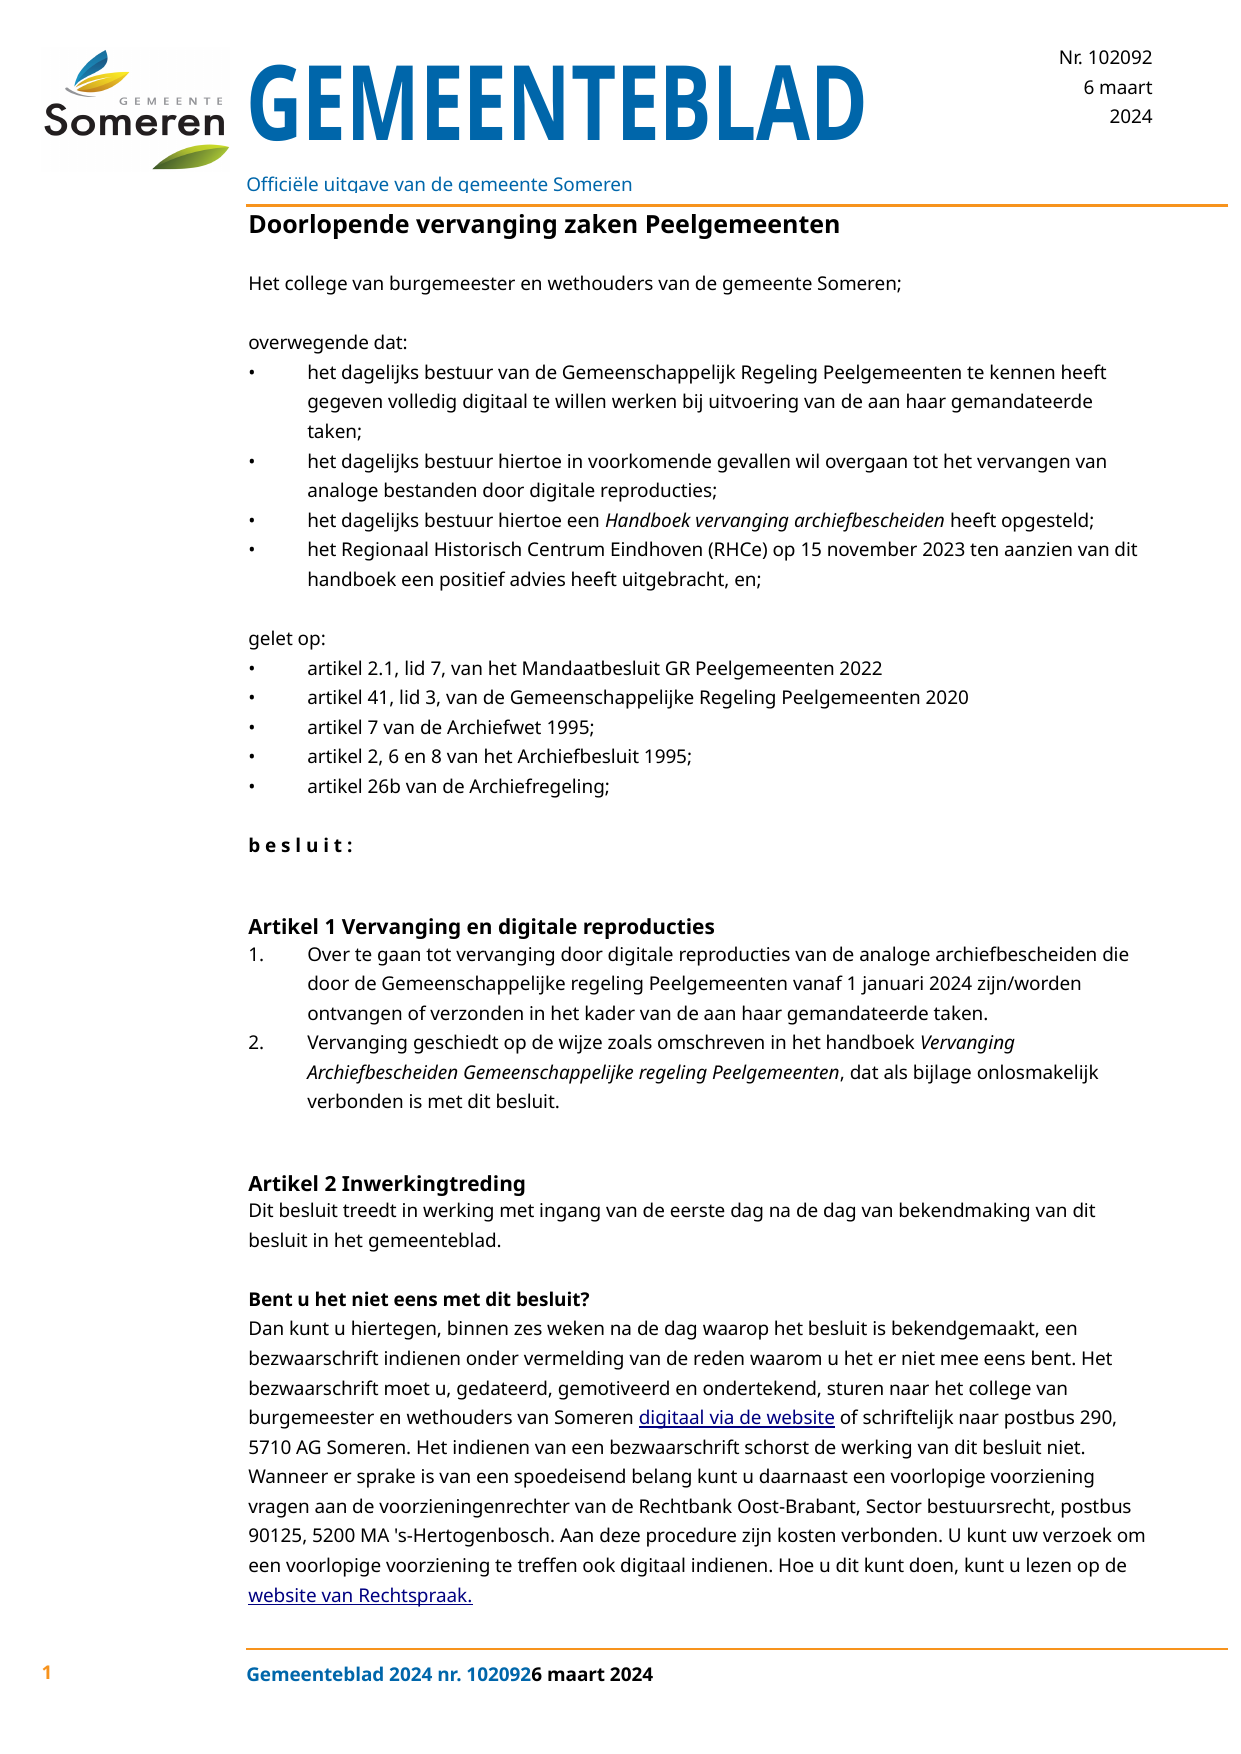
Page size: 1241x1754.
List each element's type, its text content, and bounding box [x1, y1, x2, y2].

text Doorlopende vervanging zaken Peelgemeenten [248, 207, 1152, 241]
list het dagelijks bestuur van de Gemeenschappelijk Regeling Peelgemeenten te kennen heeft gegeven volledig digitaal te willen werken bij uitvoering van de aan haar gemandateerde taken; [248, 359, 1152, 444]
list artikel 2.1, lid 7, van het Mandaatbesluit GR Peelgemeenten 2022 [248, 655, 1152, 681]
text b e s l u i t : [248, 832, 1152, 858]
text Artikel 1 Vervanging en digitale reproducties [248, 912, 1152, 941]
text overwegende dat: [248, 329, 1152, 355]
list artikel 2, 6 en 8 van het Archiefbesluit 1995; [248, 744, 1152, 769]
text gelet op: [248, 625, 1152, 651]
list artikel 41, lid 3, van de Gemeenschappelijke Regeling Peelgemeenten 2020 [248, 684, 1152, 710]
text Dit besluit treedt in werking met ingang van de eerste dag na de dag van bekendmaking van dit besluit in het gemeenteblad. [248, 1197, 1152, 1252]
list het dagelijks bestuur hiertoe in voorkomende gevallen wil overgaan tot het vervangen van analoge bestanden door digitale reproducties; [248, 448, 1152, 503]
list artikel 7 van de Archiefwet 1995; [248, 714, 1152, 740]
text Wanneer er sprake is van een spoedeisend belang kunt u daarnaast een voorlopige voorziening vragen aan de voorzieningenrechter van de Rechtbank Oost-Brabant, Sector bestuursrecht, postbus 90125, 5200 MA 's-Hertogenbosch. Aan deze procedure zijn kosten verbonden. U kunt uw verzoek om een voorlopige voorziening te treffen ook digitaal indienen. Hoe u dit kunt doen, kunt u lezen op de website van Rechtspraak. [248, 1463, 1152, 1607]
text Dan kunt u hiertegen, binnen zes weken na de dag waarop het besluit is bekendgemaakt, een bezwaarschrift indienen onder vermelding van de reden waarom u het er niet mee eens bent. Het bezwaarschrift moet u, gedateerd, gemotiveerd en ondertekend, sturen naar het college van burgemeester en wethouders van Someren digitaal via de website of schriftelijk naar postbus 290, 5710 AG Someren. Het indienen van een bezwaarschrift schorst de werking van dit besluit niet. [248, 1316, 1152, 1459]
text Het college van burgemeester en wethouders van de gemeente Someren; [248, 270, 1152, 296]
list het dagelijks bestuur hiertoe een Handboek vervanging archiefbescheiden heeft opgesteld; [248, 507, 1152, 533]
list artikel 26b van de Archiefregeling; [248, 773, 1152, 799]
text Bent u het niet eens met dit besluit? [248, 1286, 1152, 1312]
text Artikel 2 Inwerkingtreding [248, 1169, 1152, 1197]
list het Regionaal Historisch Centrum Eindhoven (RHCe) op 15 november 2023 ten aanzien van dit handboek een positief advies heeft uitgebracht, en; [248, 537, 1152, 592]
list Over te gaan tot vervanging door digitale reproducties van de analoge archiefbescheiden die door de Gemeenschappelijke regeling Peelgemeenten vanaf 1 januari 2024 zijn/worden ontvangen of verzonden in het kader van de aan haar gemandateerde taken. [248, 941, 1152, 1026]
list Vervanging geschiedt op de wijze zoals omschreven in het handboek Vervanging Archiefbescheiden Gemeenschappelijke regeling Peelgemeenten, dat als bijlage onlosmakelijk verbonden is met dit besluit. [248, 1029, 1152, 1114]
picture [41, 47, 231, 172]
